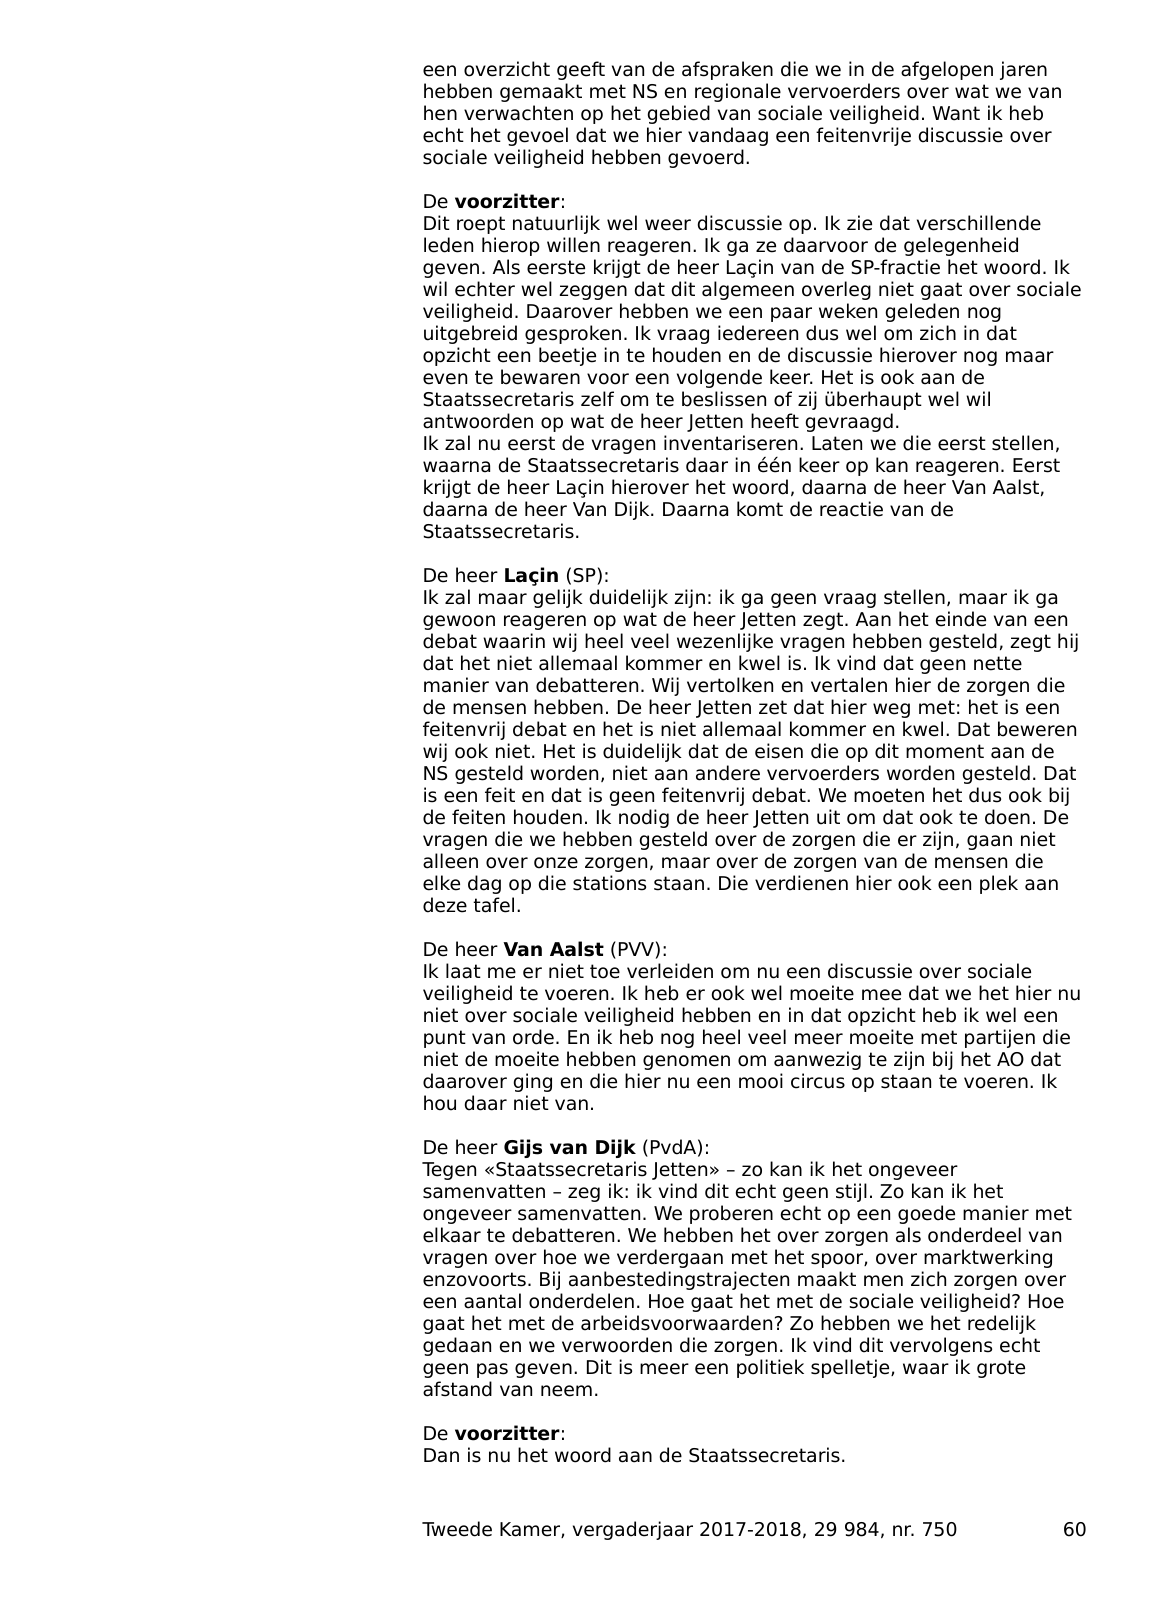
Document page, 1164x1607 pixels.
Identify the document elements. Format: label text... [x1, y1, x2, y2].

text een overzicht geeft van de afspraken die we in de afgelopen jaren hebben gemaakt met NS en regionale vervoerders over wat we van hen verwachten op het gebied van sociale veiligheid. Want ik heb echt het gevoel dat we hier vandaag een feitenvrije discussie over sociale veiligheid hebben gevoerd. [422, 59, 1087, 169]
text De voorzitter: [422, 1423, 1087, 1445]
text De heer Laçin (SP): [422, 565, 1087, 587]
text Dit roept natuurlijk wel weer discussie op. Ik zie dat verschillende leden hierop willen reageren. Ik ga ze daarvoor de gelegenheid geven. Als eerste krijgt de heer Laçin van de SP-fractie het woord. Ik wil echter wel zeggen dat dit algemeen overleg niet gaat over sociale veiligheid. Daarover hebben we een paar weken geleden nog uitgebreid gesproken. Ik vraag iedereen dus wel om zich in dat opzicht een beetje in te houden en de discussie hierover nog maar even te bewaren voor een volgende keer. Het is ook aan de Staatssecretaris zelf om te beslissen of zij überhaupt wel wil antwoorden op wat de heer Jetten heeft gevraagd. [422, 213, 1087, 433]
text Dan is nu het woord aan de Staatssecretaris. [422, 1445, 1087, 1467]
text De heer Van Aalst (PVV): [422, 939, 1087, 961]
text Ik laat me er niet toe verleiden om nu een discussie over sociale veiligheid te voeren. Ik heb er ook wel moeite mee dat we het hier nu niet over sociale veiligheid hebben en in dat opzicht heb ik wel een punt van orde. En ik heb nog heel veel meer moeite met partijen die niet de moeite hebben genomen om aanwezig te zijn bij het AO dat daarover ging en die hier nu een mooi circus op staan te voeren. Ik hou daar niet van. [422, 961, 1087, 1115]
text Ik zal nu eerst de vragen inventariseren. Laten we die eerst stellen, waarna de Staatssecretaris daar in één keer op kan reageren. Eerst krijgt de heer Laçin hierover het woord, daarna de heer Van Aalst, daarna de heer Van Dijk. Daarna komt de reactie van de Staatssecretaris. [422, 433, 1087, 543]
text Tegen «Staatssecretaris Jetten» – zo kan ik het ongeveer samenvatten – zeg ik: ik vind dit echt geen stijl. Zo kan ik het ongeveer samenvatten. We proberen echt op een goede manier met elkaar te debatteren. We hebben het over zorgen als onderdeel van vragen over hoe we verdergaan met het spoor, over marktwerking enzovoorts. Bij aanbestedingstrajecten maakt men zich zorgen over een aantal onderdelen. Hoe gaat het met de sociale veiligheid? Hoe gaat het met de arbeidsvoorwaarden? Zo hebben we het redelijk gedaan en we verwoorden die zorgen. Ik vind dit vervolgens echt geen pas geven. Dit is meer een politiek spelletje, waar ik grote afstand van neem. [422, 1159, 1087, 1401]
text Ik zal maar gelijk duidelijk zijn: ik ga geen vraag stellen, maar ik ga gewoon reageren op wat de heer Jetten zegt. Aan het einde van een debat waarin wij heel veel wezenlijke vragen hebben gesteld, zegt hij dat het niet allemaal kommer en kwel is. Ik vind dat geen nette manier van debatteren. Wij vertolken en vertalen hier de zorgen die de mensen hebben. De heer Jetten zet dat hier weg met: het is een feitenvrij debat en het is niet allemaal kommer en kwel. Dat beweren wij ook niet. Het is duidelijk dat de eisen die op dit moment aan de NS gesteld worden, niet aan andere vervoerders worden gesteld. Dat is een feit en dat is geen feitenvrij debat. We moeten het dus ook bij de feiten houden. Ik nodig de heer Jetten uit om dat ook te doen. De vragen die we hebben gesteld over de zorgen die er zijn, gaan niet alleen over onze zorgen, maar over de zorgen van de mensen die elke dag op die stations staan. Die verdienen hier ook een plek aan deze tafel. [422, 587, 1087, 917]
text De voorzitter: [422, 191, 1087, 213]
text De heer Gijs van Dijk (PvdA): [422, 1137, 1087, 1159]
